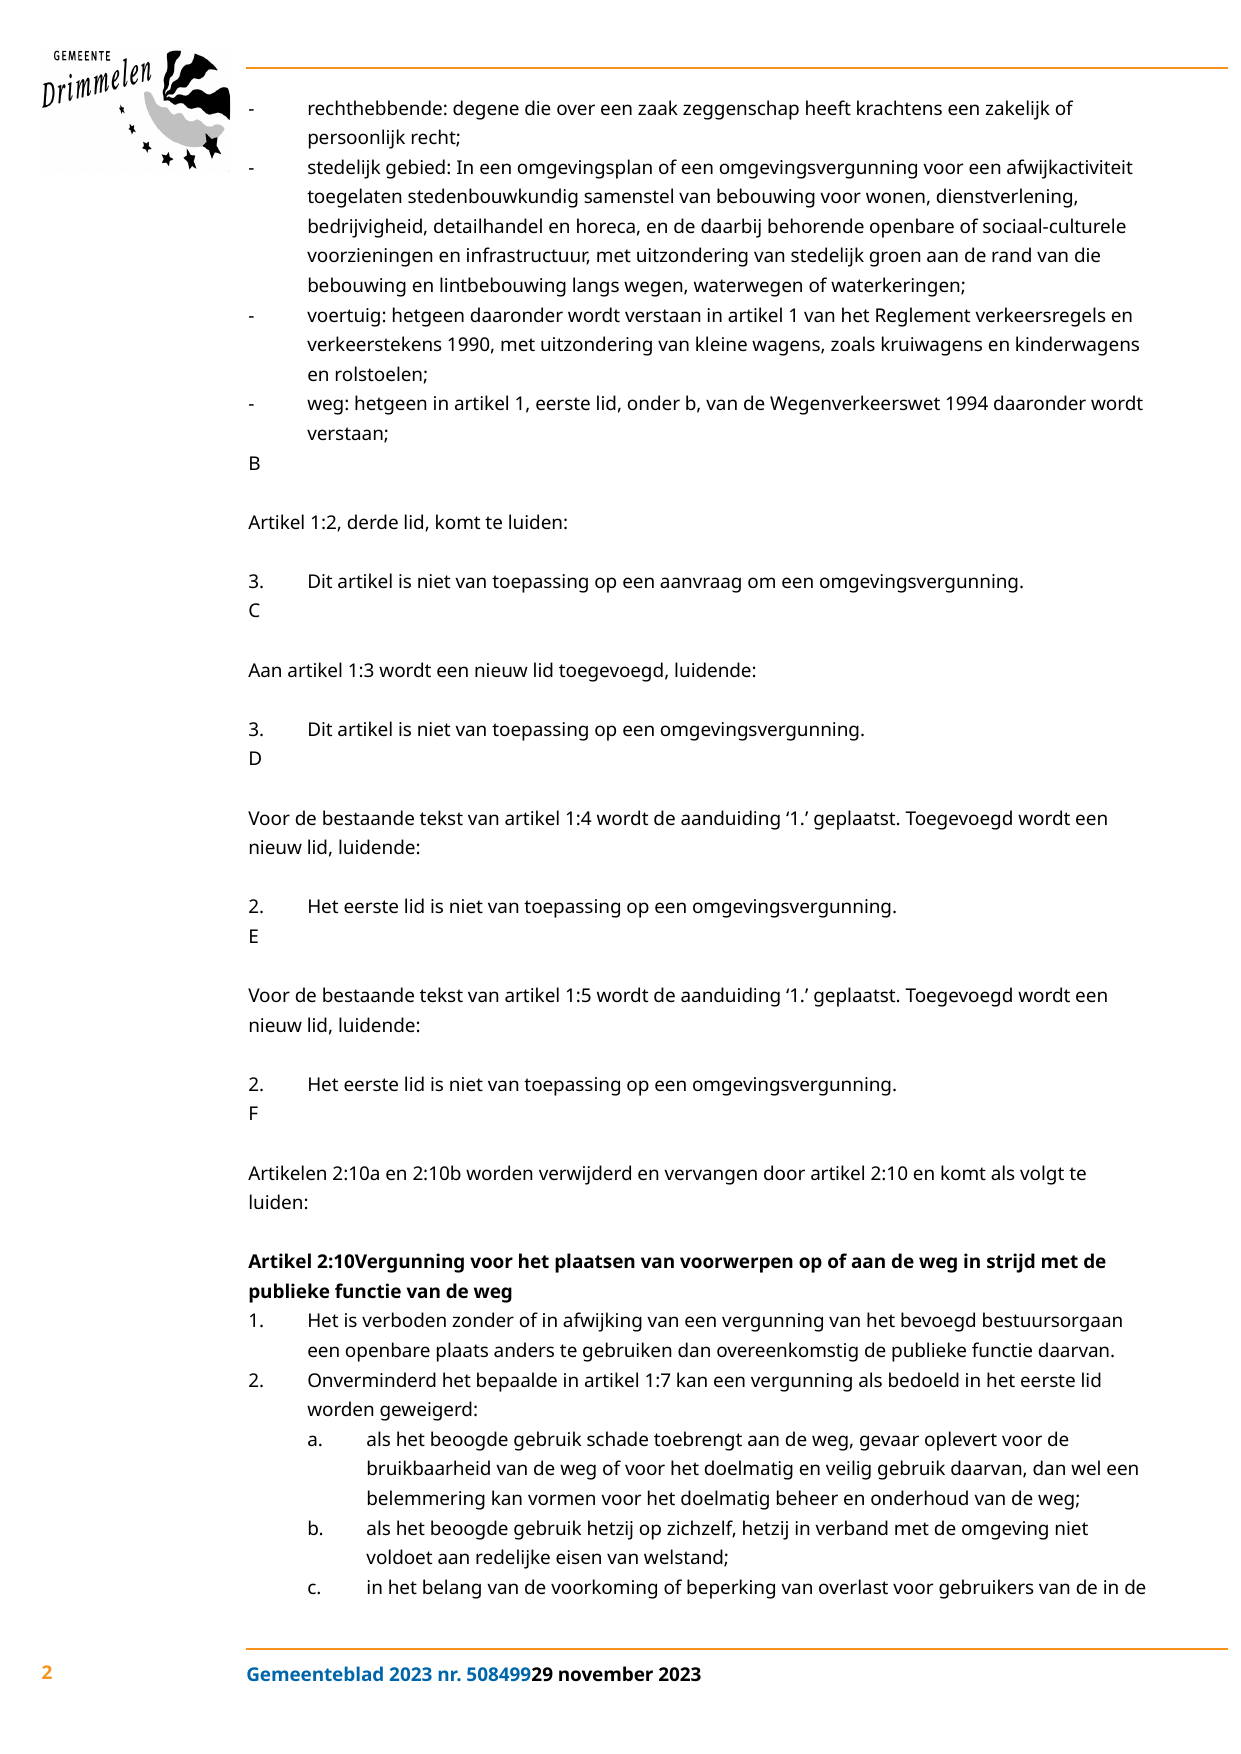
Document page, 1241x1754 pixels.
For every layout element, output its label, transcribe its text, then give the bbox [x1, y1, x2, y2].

list als het beoogde gebruik schade toebrengt aan de weg, gevaar oplevert voor de bruikbaarheid van de weg of voor het doelmatig en veilig gebruik daarvan, dan wel een belemmering kan vormen voor het doelmatig beheer en onderhoud van de weg; [307, 1426, 1152, 1511]
list in het belang van de voorkoming of beperking van overlast voor gebruikers van de in de [307, 1574, 1152, 1600]
list Het eerste lid is niet van toepassing op een omgevingsvergunning. [248, 1071, 1152, 1097]
text Voor de bestaande tekst van artikel 1:5 wordt de aanduiding ‘1.’ geplaatst. Toegevoegd wordt een nieuw lid, luidende: [248, 982, 1152, 1038]
list Het eerste lid is niet van toepassing op een omgevingsvergunning. [248, 893, 1152, 919]
list Dit artikel is niet van toepassing op een aanvraag om een omgevingsvergunning. [248, 568, 1152, 594]
text C [248, 598, 1152, 623]
list Onverminderd het bepaalde in artikel 1:7 kan een vergunning als bedoeld in het eerste lid worden geweigerd: [248, 1367, 1152, 1422]
text Artikel 2:10Vergunning voor het plaatsen van voorwerpen op of aan de weg in strijd met de publieke functie van de weg [248, 1248, 1152, 1304]
list voertuig: hetgeen daaronder wordt verstaan in artikel 1 van het Reglement verkeersregels en verkeerstekens 1990, met uitzondering van kleine wagens, zoals kruiwagens en kinderwagens en rolstoelen; [248, 302, 1152, 387]
list als het beoogde gebruik hetzij op zichzelf, hetzij in verband met de omgeving niet voldoet aan redelijke eisen van welstand; [307, 1515, 1152, 1570]
list rechthebbende: degene die over een zaak zeggenschap heeft krachtens een zakelijk of persoonlijk recht; [248, 95, 1152, 150]
text B [248, 450, 1152, 476]
text Artikelen 2:10a en 2:10b worden verwijderd en vervangen door artikel 2:10 en komt als volgt te luiden: [248, 1160, 1152, 1215]
text Artikel 1:2, derde lid, komt te luiden: [248, 509, 1152, 535]
text E [248, 923, 1152, 949]
list weg: hetgeen in artikel 1, eerste lid, onder b, van de Wegenverkeerswet 1994 daaronder wordt verstaan; [248, 391, 1152, 446]
list Het is verboden zonder of in afwijking van een vergunning van het bevoegd bestuursorgaan een openbare plaats anders te gebruiken dan overeenkomstig de publieke functie daarvan. [248, 1308, 1152, 1363]
text F [248, 1101, 1152, 1126]
text Voor de bestaande tekst van artikel 1:4 wordt de aanduiding ‘1.’ geplaatst. Toegevoegd wordt een nieuw lid, luidende: [248, 805, 1152, 860]
picture [41, 47, 231, 172]
list Dit artikel is niet van toepassing op een omgevingsvergunning. [248, 716, 1152, 742]
text Aan artikel 1:3 wordt een nieuw lid toegevoegd, luidende: [248, 657, 1152, 683]
list stedelijk gebied: In een omgevingsplan of een omgevingsvergunning voor een afwijkactiviteit toegelaten stedenbouwkundig samenstel van bebouwing voor wonen, dienstverlening, bedrijvigheid, detailhandel en horeca, en de daarbij behorende openbare of sociaal-culturele voorzieningen en infrastructuur, met uitzondering van stedelijk groen aan de rand van die bebouwing en lintbebouwing langs wegen, waterwegen of waterkeringen; [248, 154, 1152, 298]
text D [248, 746, 1152, 771]
